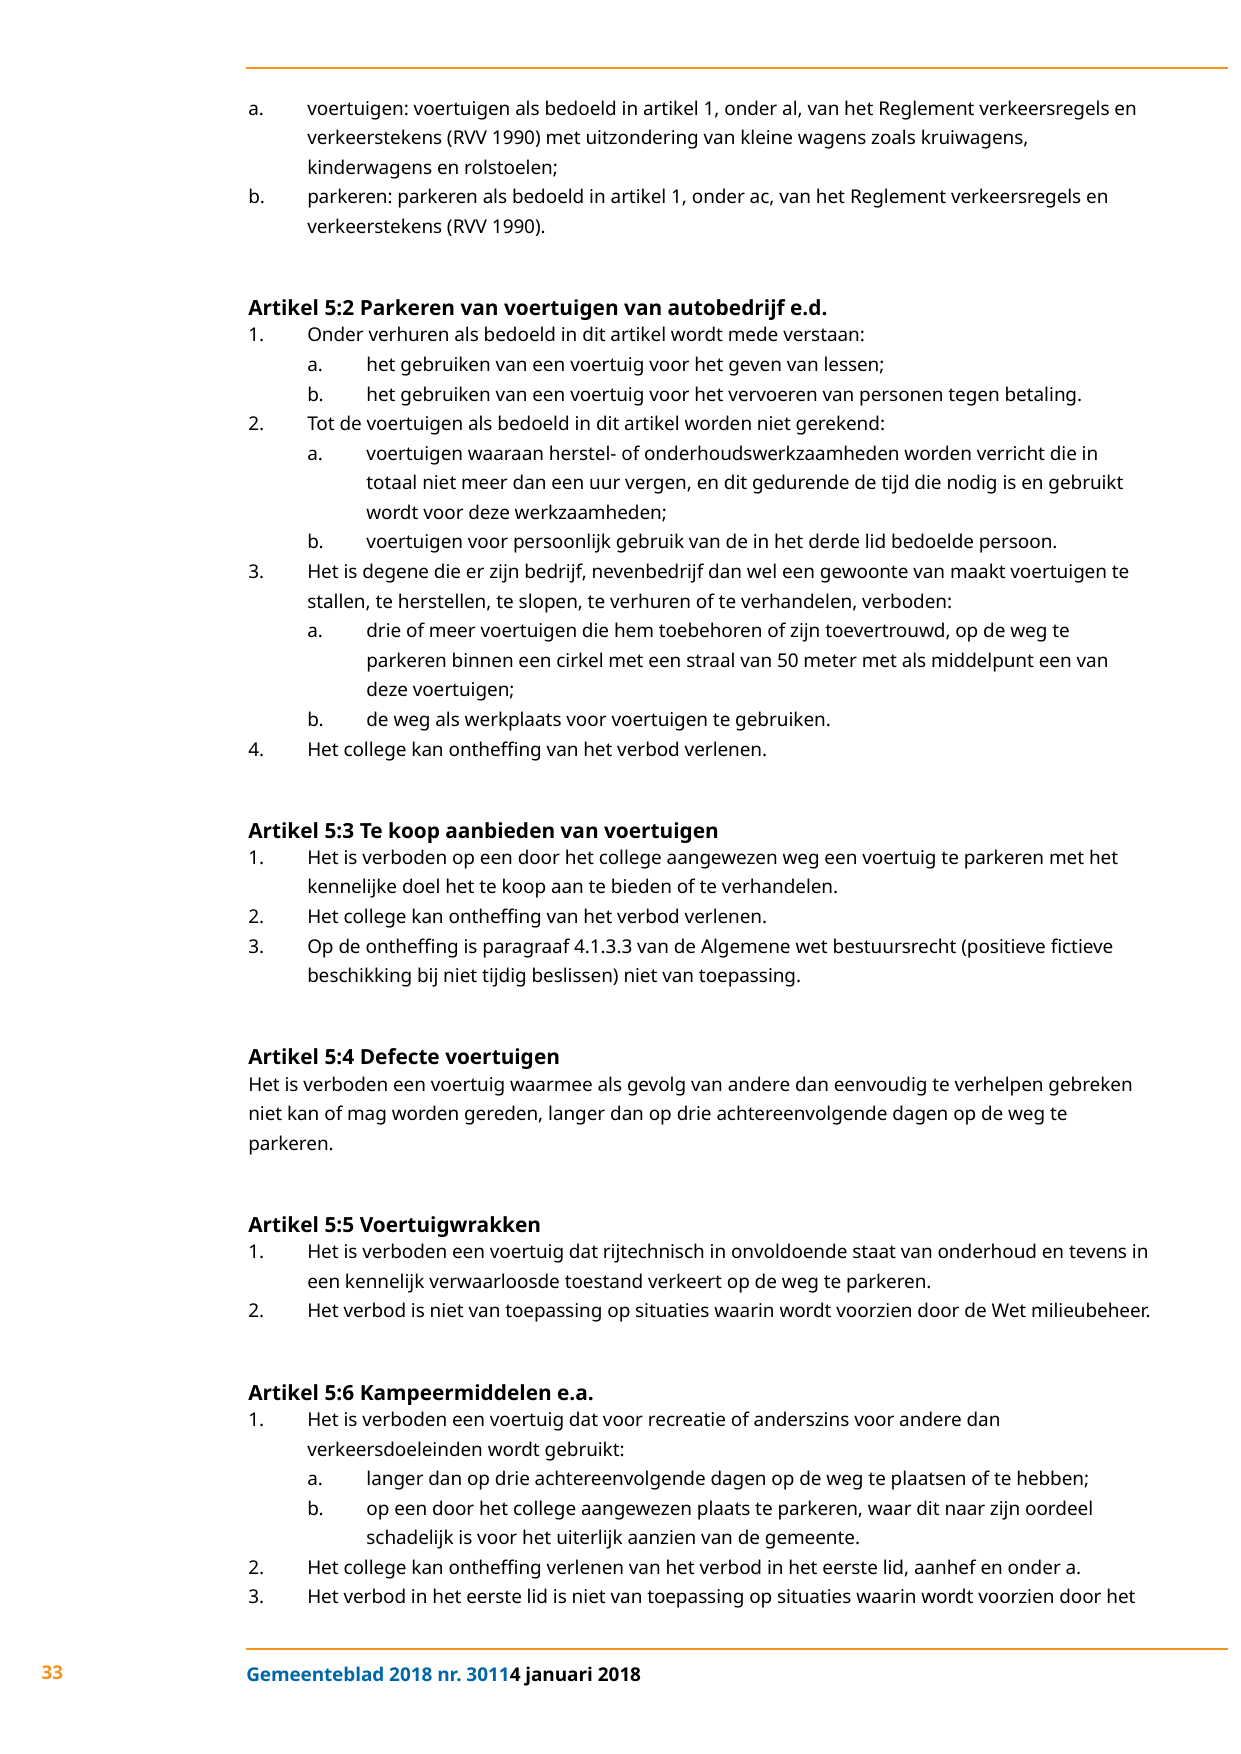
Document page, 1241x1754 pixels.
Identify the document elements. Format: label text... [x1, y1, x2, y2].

text Artikel 5:2 Parkeren van voertuigen van autobedrijf e.d. [248, 293, 1152, 322]
text Artikel 5:3 Te koop aanbieden van voertuigen [248, 816, 1152, 844]
list Het is verboden een voertuig dat rijtechnisch in onvoldoende staat van onderhoud en tevens in een kennelijk verwaarloosde toestand verkeert op de weg te parkeren. [248, 1238, 1152, 1294]
list de weg als werkplaats voor voertuigen te gebruiken. [307, 706, 1152, 732]
text Artikel 5:4 Defecte voertuigen [248, 1042, 1152, 1071]
list Het verbod in het eerste lid is niet van toepassing op situaties waarin wordt voorzien door het [248, 1584, 1152, 1609]
list Het is degene die er zijn bedrijf, nevenbedrijf dan wel een gewoonte van maakt voertuigen te stallen, te herstellen, te slopen, te verhuren of te verhandelen, verboden: [248, 558, 1152, 613]
list parkeren: parkeren als bedoeld in artikel 1, onder ac, van het Reglement verkeersregels en verkeerstekens (RVV 1990). [248, 183, 1152, 239]
list het gebruiken van een voertuig voor het vervoeren van personen tegen betaling. [307, 381, 1152, 406]
list voertuigen waaraan herstel- of onderhoudswerkzaamheden worden verricht die in totaal niet meer dan een uur vergen, en dit gedurende de tijd die nodig is en gebruikt wordt voor deze werkzaamheden; [307, 440, 1152, 525]
text Artikel 5:6 Kampeermiddelen e.a. [248, 1378, 1152, 1406]
list Het is verboden een voertuig dat voor recreatie of anderszins voor andere dan verkeersdoeleinden wordt gebruikt: [248, 1406, 1152, 1461]
list Het college kan ontheffing verlenen van het verbod in het eerste lid, aanhef en onder a. [248, 1554, 1152, 1580]
list voertuigen voor persoonlijk gebruik van de in het derde lid bedoelde persoon. [307, 529, 1152, 554]
list Het college kan ontheffing van het verbod verlenen. [248, 903, 1152, 929]
list Het verbod is niet van toepassing op situaties waarin wordt voorzien door de Wet milieubeheer. [248, 1298, 1152, 1323]
text Artikel 5:5 Voertuigwrakken [248, 1210, 1152, 1238]
list Onder verhuren als bedoeld in dit artikel wordt mede verstaan: [248, 322, 1152, 347]
list het gebruiken van een voertuig voor het geven van lessen; [307, 351, 1152, 377]
list drie of meer voertuigen die hem toebehoren of zijn toevertrouwd, op de weg te parkeren binnen een cirkel met een straal van 50 meter met als middelpunt een van deze voertuigen; [307, 617, 1152, 702]
list op een door het college aangewezen plaats te parkeren, waar dit naar zijn oordeel schadelijk is voor het uiterlijk aanzien van de gemeente. [307, 1495, 1152, 1550]
text Het is verboden een voertuig waarmee als gevolg van andere dan eenvoudig te verhelpen gebreken niet kan of mag worden gereden, langer dan op drie achtereenvolgende dagen op de weg te parkeren. [248, 1071, 1152, 1156]
list Tot de voertuigen als bedoeld in dit artikel worden niet gerekend: [248, 410, 1152, 436]
list Het is verboden op een door het college aangewezen weg een voertuig te parkeren met het kennelijke doel het te koop aan te bieden of te verhandelen. [248, 844, 1152, 899]
list Op de ontheffing is paragraaf 4.1.3.3 van de Algemene wet bestuursrecht (positieve fictieve beschikking bij niet tijdig beslissen) niet van toepassing. [248, 933, 1152, 988]
picture [41, 47, 231, 172]
list voertuigen: voertuigen als bedoeld in artikel 1, onder al, van het Reglement verkeersregels en verkeerstekens (RVV 1990) met uitzondering van kleine wagens zoals kruiwagens, kinderwagens en rolstoelen; [248, 95, 1152, 180]
list Het college kan ontheffing van het verbod verlenen. [248, 736, 1152, 761]
list langer dan op drie achtereenvolgende dagen op de weg te plaatsen of te hebben; [307, 1465, 1152, 1491]
